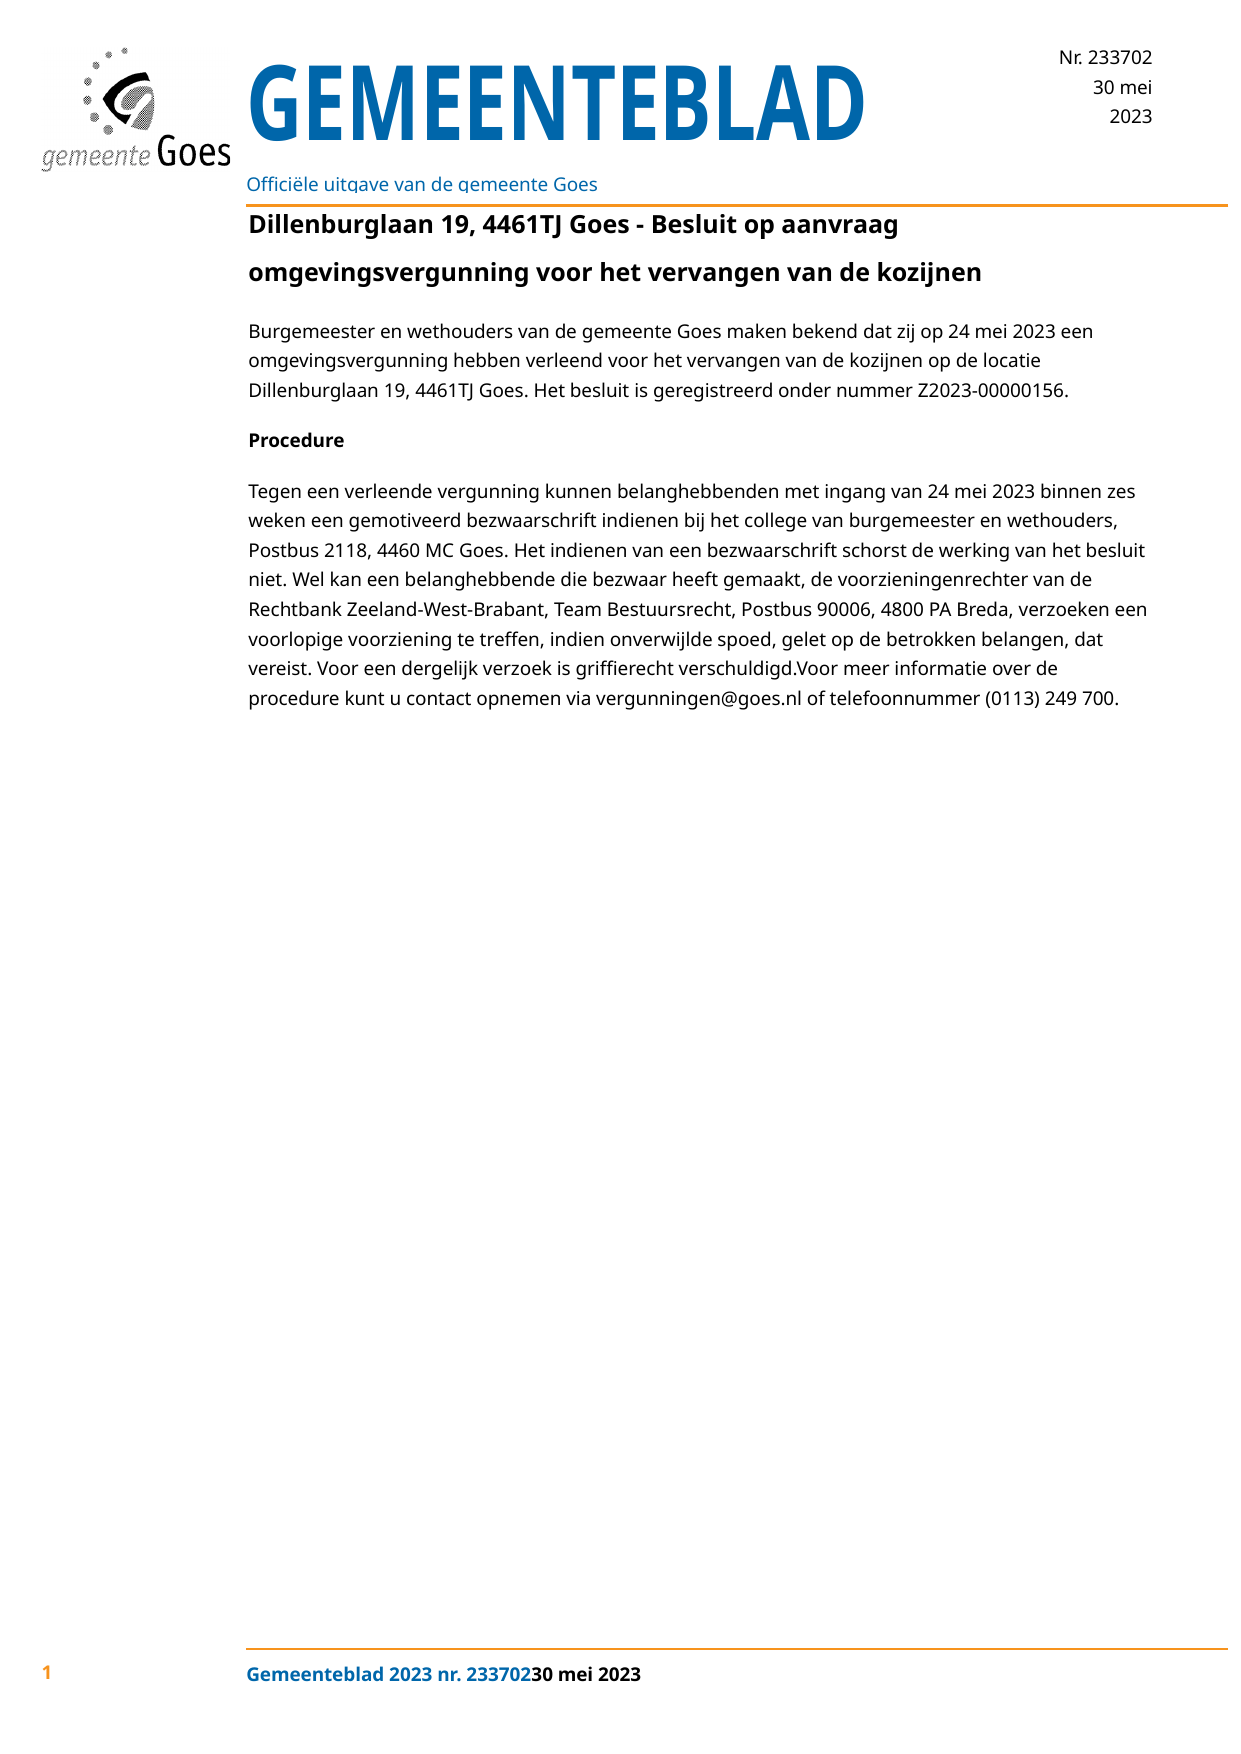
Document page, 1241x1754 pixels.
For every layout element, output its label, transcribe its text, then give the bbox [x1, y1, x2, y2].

text Dillenburglaan 19, 4461TJ Goes - Besluit op aanvraag omgevingsvergunning voor het vervangen van de kozijnen [248, 207, 1152, 288]
text Burgemeester en wethouders van de gemeente Goes maken bekend dat zij op 24 mei 2023 een omgevingsvergunning hebben verleend voor het vervangen van de kozijnen op de locatie Dillenburglaan 19, 4461TJ Goes. Het besluit is geregistreerd onder nummer Z2023-00000156. [248, 318, 1152, 403]
text Tegen een verleende vergunning kunnen belanghebbenden met ingang van 24 mei 2023 binnen zes weken een gemotiveerd bezwaarschrift indienen bij het college van burgemeester en wethouders, Postbus 2118, 4460 MC Goes. Het indienen van een bezwaarschrift schorst de werking van het besluit niet. Wel kan een belanghebbende die bezwaar heeft gemaakt, de voorzieningenrechter van de Rechtbank Zeeland-West-Brabant, Team Bestuursrecht, Postbus 90006, 4800 PA Breda, verzoeken een voorlopige voorziening te treffen, indien onverwijlde spoed, gelet op de betrokken belangen, dat vereist. Voor een dergelijk verzoek is griffierecht verschuldigd.Voor meer informatie over de procedure kunt u contact opnemen via vergunningen@goes.nl of telefoonnummer (0113) 249 700. [248, 478, 1152, 711]
picture [41, 47, 231, 172]
text Procedure [248, 427, 1152, 453]
